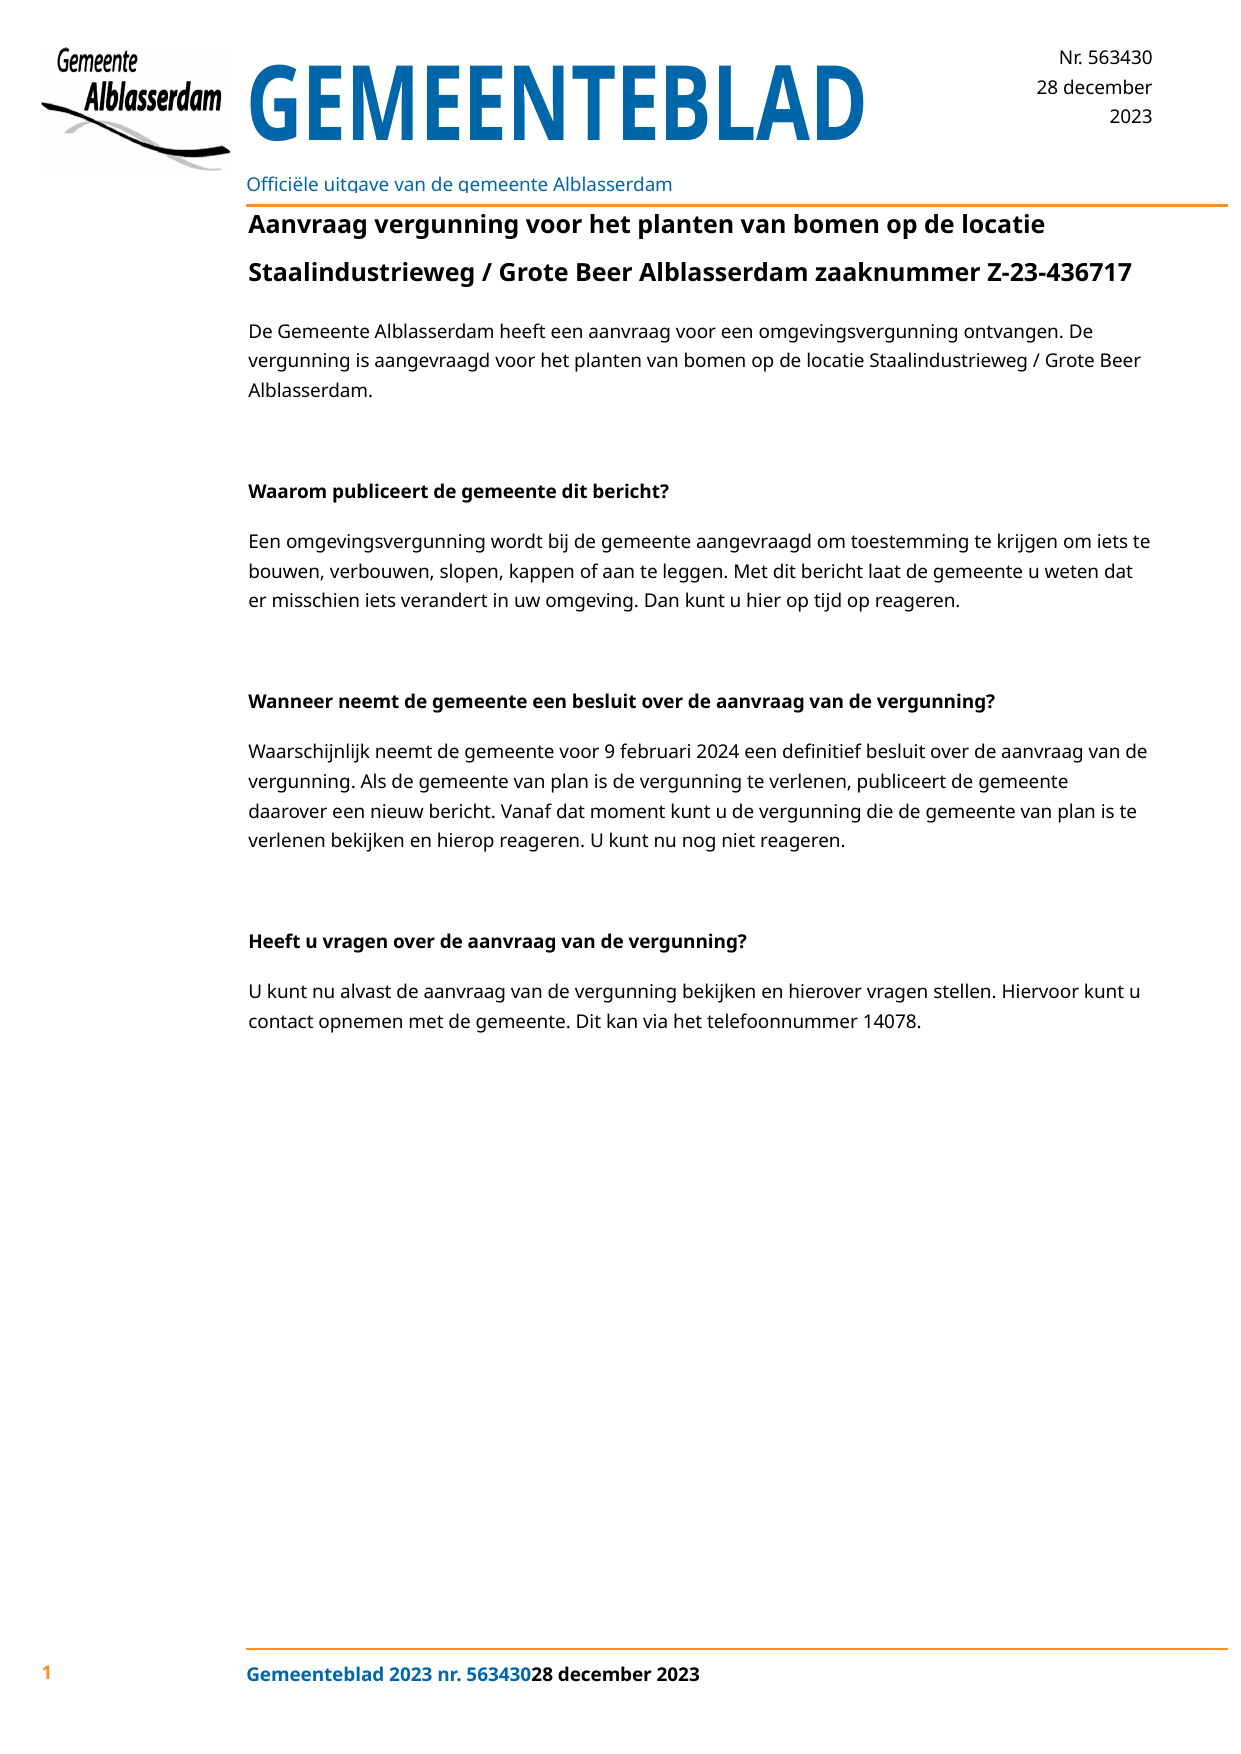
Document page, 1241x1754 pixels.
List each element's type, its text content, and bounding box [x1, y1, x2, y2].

text U kunt nu alvast de aanvraag van de vergunning bekijken en hierover vragen stellen. Hiervoor kunt u contact opnemen met de gemeente. Dit kan via het telefoonnummer 14078. [248, 979, 1152, 1034]
picture [41, 47, 231, 172]
text Aanvraag vergunning voor het planten van bomen op de locatie Staalindustrieweg / Grote Beer Alblasserdam zaaknummer Z-23-436717 [248, 207, 1152, 288]
text Een omgevingsvergunning wordt bij de gemeente aangevraagd om toestemming te krijgen om iets te bouwen, verbouwen, slopen, kappen of aan te leggen. Met dit bericht laat de gemeente u weten dat er misschien iets verandert in uw omgeving. Dan kunt u hier op tijd op reageren. [248, 528, 1152, 613]
text Wanneer neemt de gemeente een besluit over de aanvraag van de vergunning? [248, 688, 1152, 714]
text Waarom publiceert de gemeente dit bericht? [248, 478, 1152, 504]
text Heeft u vragen over de aanvraag van de vergunning? [248, 928, 1152, 954]
text Waarschijnlijk neemt de gemeente voor 9 februari 2024 een definitief besluit over de aanvraag van de vergunning. Als de gemeente van plan is de vergunning te verlenen, publiceert de gemeente daarover een nieuw bericht. Vanaf dat moment kunt u de vergunning die de gemeente van plan is te verlenen bekijken en hierop reageren. U kunt nu nog niet reageren. [248, 739, 1152, 853]
text De Gemeente Alblasserdam heeft een aanvraag voor een omgevingsvergunning ontvangen. De vergunning is aangevraagd voor het planten van bomen op de locatie Staalindustrieweg / Grote Beer Alblasserdam. [248, 318, 1152, 403]
